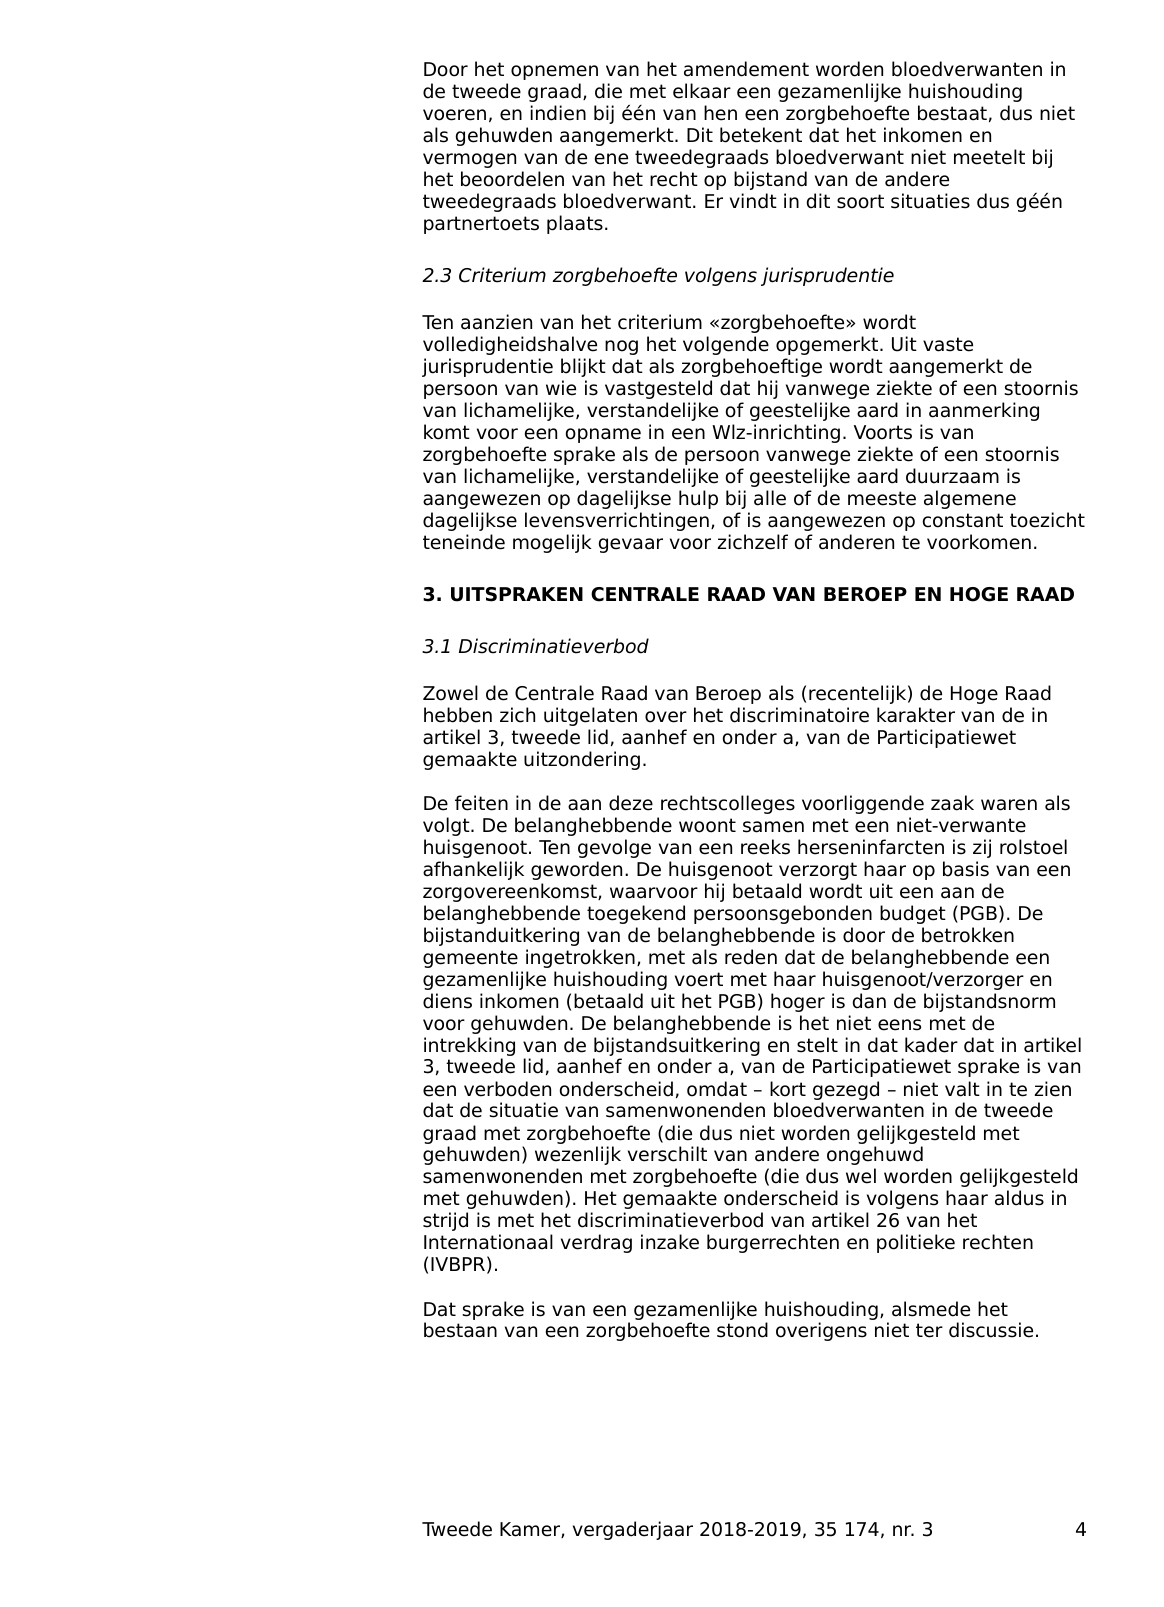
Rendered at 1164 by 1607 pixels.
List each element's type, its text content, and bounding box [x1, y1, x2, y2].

subtitle 3. UITSPRAKEN CENTRALE RAAD VAN BEROEP EN HOGE RAAD [422, 584, 1087, 606]
subtitle 3.1 Discriminatieverbod [422, 636, 1087, 658]
text Door het opnemen van het amendement worden bloedverwanten in de tweede graad, die met elkaar een gezamenlijke huishouding voeren, en indien bij één van hen een zorgbehoefte bestaat, dus niet als gehuwden aangemerkt. Dit betekent dat het inkomen en vermogen van de ene tweedegraads bloedverwant niet meetelt bij het beoordelen van het recht op bijstand van de andere tweedegraads bloedverwant. Er vindt in dit soort situaties dus géén partnertoets plaats. [422, 59, 1087, 235]
text Zowel de Centrale Raad van Beroep als (recentelijk) de Hoge Raad hebben zich uitgelaten over het discriminatoire karakter van de in artikel 3, tweede lid, aanhef en onder a, van de Participatiewet gemaakte uitzondering. [422, 683, 1087, 771]
text Ten aanzien van het criterium «zorgbehoefte» wordt volledigheidshalve nog het volgende opgemerkt. Uit vaste jurisprudentie blijkt dat als zorgbehoeftige wordt aangemerkt de persoon van wie is vastgesteld dat hij vanwege ziekte of een stoornis van lichamelijke, verstandelijke of geestelijke aard in aanmerking komt voor een opname in een Wlz-inrichting. Voorts is van zorgbehoefte sprake als de persoon vanwege ziekte of een stoornis van lichamelijke, verstandelijke of geestelijke aard duurzaam is aangewezen op dagelijkse hulp bij alle of de meeste algemene dagelijkse levensverrichtingen, of is aangewezen op constant toezicht teneinde mogelijk gevaar voor zichzelf of anderen te voorkomen. [422, 312, 1087, 554]
subtitle 2.3 Criterium zorgbehoefte volgens jurisprudentie [422, 265, 1087, 287]
text De feiten in de aan deze rechtscolleges voorliggende zaak waren als volgt. De belanghebbende woont samen met een niet-verwante huisgenoot. Ten gevolge van een reeks herseninfarcten is zij rolstoel afhankelijk geworden. De huisgenoot verzorgt haar op basis van een zorgovereenkomst, waarvoor hij betaald wordt uit een aan de belanghebbende toegekend persoonsgebonden budget (PGB). De bijstanduitkering van de belanghebbende is door de betrokken gemeente ingetrokken, met als reden dat de belanghebbende een gezamenlijke huishouding voert met haar huisgenoot/verzorger en diens inkomen (betaald uit het PGB) hoger is dan de bijstandsnorm voor gehuwden. De belanghebbende is het niet eens met de intrekking van de bijstandsuitkering en stelt in dat kader dat in artikel 3, tweede lid, aanhef en onder a, van de Participatiewet sprake is van een verboden onderscheid, omdat – kort gezegd – niet valt in te zien dat de situatie van samenwonenden bloedverwanten in de tweede graad met zorgbehoefte (die dus niet worden gelijkgesteld met gehuwden) wezenlijk verschilt van andere ongehuwd samenwonenden met zorgbehoefte (die dus wel worden gelijkgesteld met gehuwden). Het gemaakte onderscheid is volgens haar aldus in strijd is met het discriminatieverbod van artikel 26 van het Internationaal verdrag inzake burgerrechten en politieke rechten (IVBPR). [422, 793, 1087, 1276]
text Dat sprake is van een gezamenlijke huishouding, alsmede het bestaan van een zorgbehoefte stond overigens niet ter discussie. [422, 1298, 1087, 1342]
